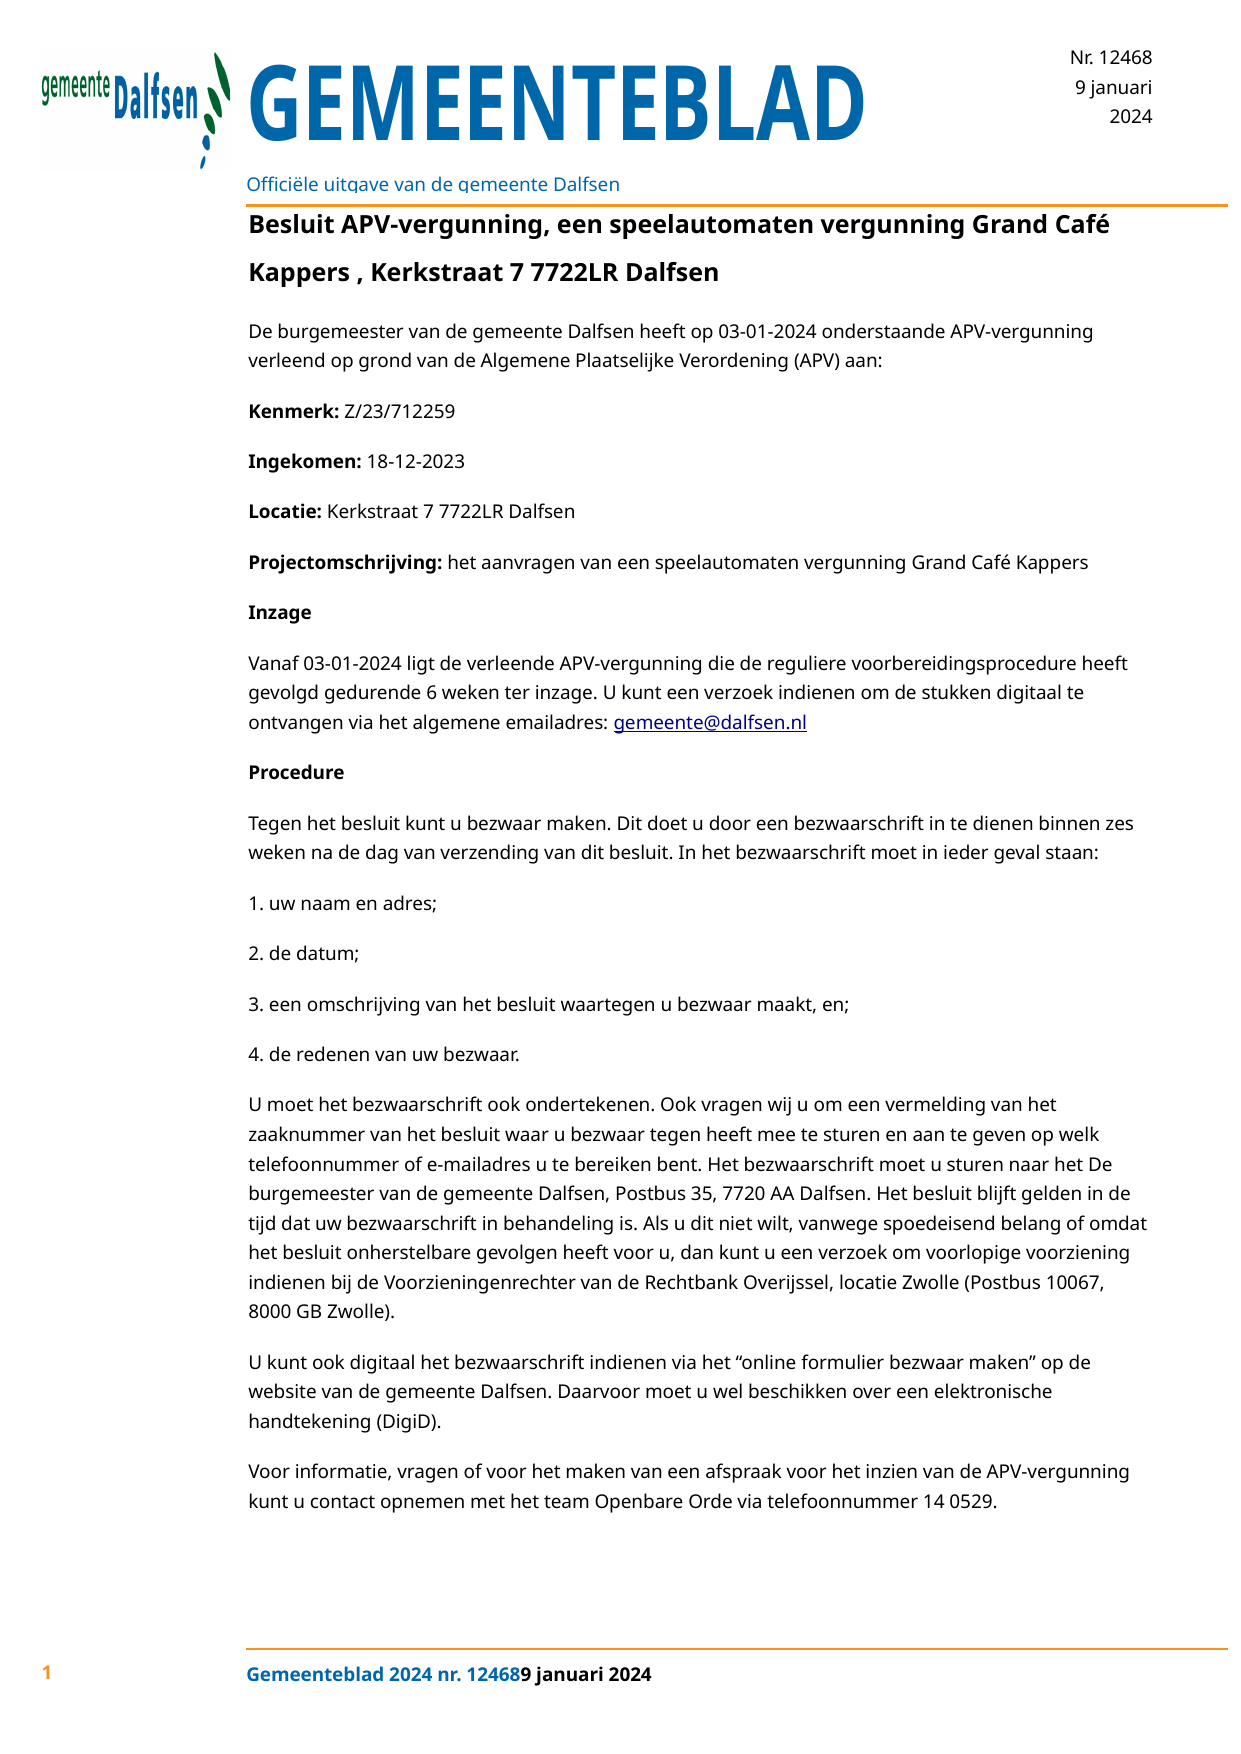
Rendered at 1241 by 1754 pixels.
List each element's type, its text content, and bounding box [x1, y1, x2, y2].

text 2. de datum; [248, 940, 1152, 966]
text 3. een omschrijving van het besluit waartegen u bezwaar maakt, en; [248, 991, 1152, 1017]
text Ingekomen: 18-12-2023 [248, 448, 1152, 474]
text Inzage [248, 599, 1152, 625]
picture [41, 47, 231, 172]
text U kunt ook digitaal het bezwaarschrift indienen via het “online formulier bezwaar maken” op de website van de gemeente Dalfsen. Daarvoor moet u wel beschikken over een elektronische handtekening (DigiD). [248, 1349, 1152, 1434]
text Besluit APV-vergunning, een speelautomaten vergunning Grand Café Kappers , Kerkstraat 7 7722LR Dalfsen [248, 207, 1152, 288]
text U moet het bezwaarschrift ook ondertekenen. Ook vragen wij u om een vermelding van het zaaknummer van het besluit waar u bezwaar tegen heeft mee te sturen en aan te geven op welk telefoonnummer of e-mailadres u te bereiken bent. Het bezwaarschrift moet u sturen naar het De burgemeester van de gemeente Dalfsen, Postbus 35, 7720 AA Dalfsen. Het besluit blijft gelden in de tijd dat uw bezwaarschrift in behandeling is. Als u dit niet wilt, vanwege spoedeisend belang of omdat het besluit onherstelbare gevolgen heeft voor u, dan kunt u een verzoek om voorlopige voorziening indienen bij de Voorzieningenrechter van de Rechtbank Overijssel, locatie Zwolle (Postbus 10067, 8000 GB Zwolle). [248, 1092, 1152, 1324]
text Procedure [248, 759, 1152, 785]
text Projectomschrijving: het aanvragen van een speelautomaten vergunning Grand Café Kappers [248, 549, 1152, 575]
text Kenmerk: Z/23/712259 [248, 398, 1152, 424]
text 1. uw naam en adres; [248, 890, 1152, 916]
text 4. de redenen van uw bezwaar. [248, 1041, 1152, 1067]
text Vanaf 03-01-2024 ligt de verleende APV-vergunning die de reguliere voorbereidingsprocedure heeft gevolgd gedurende 6 weken ter inzage. U kunt een verzoek indienen om de stukken digitaal te ontvangen via het algemene emailadres: gemeente@dalfsen.nl [248, 650, 1152, 735]
text Tegen het besluit kunt u bezwaar maken. Dit doet u door een bezwaarschrift in te dienen binnen zes weken na de dag van verzending van dit besluit. In het bezwaarschrift moet in ieder geval staan: [248, 810, 1152, 865]
text De burgemeester van de gemeente Dalfsen heeft op 03-01-2024 onderstaande APV-vergunning verleend op grond van de Algemene Plaatselijke Verordening (APV) aan: [248, 318, 1152, 373]
text Locatie: Kerkstraat 7 7722LR Dalfsen [248, 499, 1152, 524]
text Voor informatie, vragen of voor het maken van een afspraak voor het inzien van de APV-vergunning kunt u contact opnemen met het team Openbare Orde via telefoonnummer 14 0529. [248, 1459, 1152, 1514]
